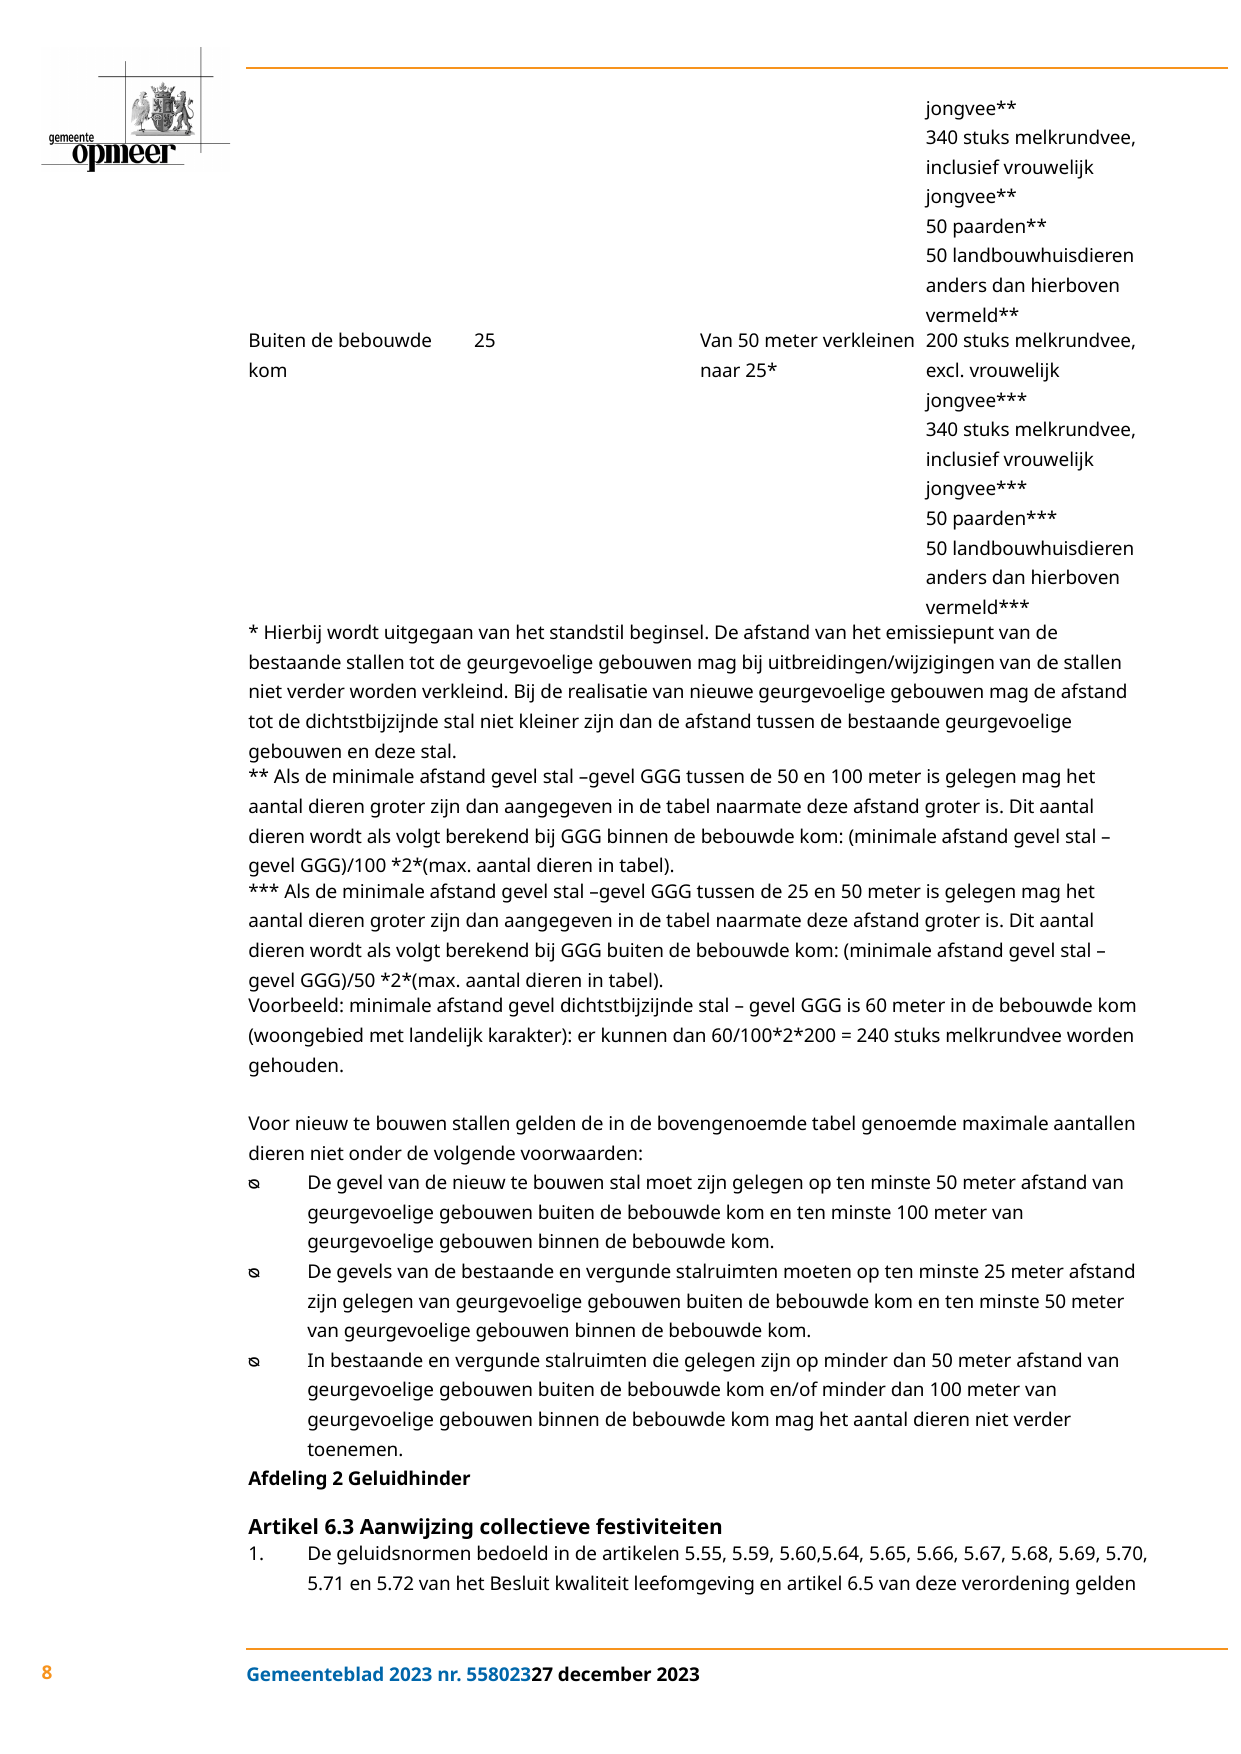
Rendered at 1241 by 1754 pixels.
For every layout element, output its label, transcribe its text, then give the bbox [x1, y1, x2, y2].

list In bestaande en vergunde stalruimten die gelegen zijn op minder dan 50 meter afstand van geurgevoelige gebouwen buiten de bebouwde kom en/of minder dan 100 meter van geurgevoelige gebouwen binnen de bebouwde kom mag het aantal dieren niet verder toenemen. [248, 1347, 1152, 1461]
list De gevels van de bestaande en vergunde stalruimten moeten op ten minste 25 meter afstand zijn gelegen van geurgevoelige gebouwen buiten de bebouwde kom en ten minste 50 meter van geurgevoelige gebouwen binnen de bebouwde kom. [248, 1258, 1152, 1343]
table_cell Voorbeeld: minimale afstand gevel dichtstbijzijnde stal – gevel GGG is 60 meter in de bebouwde kom (woongebied met landelijk karakter): er kunnen dan 60/100*2*200 = 240 stuks melkrundvee worden gehouden. [248, 993, 1152, 1077]
table_cell 200 stuks melkrundvee, excl. vrouwelijk jongvee*** 340 stuks melkrundvee, inclusief vrouwelijk jongvee*** 50 paarden*** 50 landbouwhuisdieren anders dan hierboven vermeld*** [926, 328, 1152, 619]
picture [41, 47, 231, 172]
table_cell [248, 95, 474, 328]
table_cell jongvee** 340 stuks melkrundvee, inclusief vrouwelijk jongvee** 50 paarden** 50 landbouwhuisdieren anders dan hierboven vermeld** [926, 95, 1152, 328]
list De gevel van de nieuw te bouwen stal moet zijn gelegen op ten minste 50 meter afstand van geurgevoelige gebouwen buiten de bebouwde kom en ten minste 100 meter van geurgevoelige gebouwen binnen de bebouwde kom. [248, 1169, 1152, 1254]
text Artikel 6.3 Aanwijzing collectieve festiviteiten [248, 1512, 1152, 1540]
table_cell ** Als de minimale afstand gevel stal –gevel GGG tussen de 50 en 100 meter is gelegen mag het aantal dieren groter zijn dan aangegeven in de tabel naarmate deze afstand groter is. Dit aantal dieren wordt als volgt berekend bij GGG binnen de bebouwde kom: (minimale afstand gevel stal –gevel GGG)/100 *2*(max. aantal dieren in tabel). [248, 764, 1152, 878]
table_cell 25 [474, 328, 700, 619]
table_cell [474, 95, 700, 328]
table_cell * Hierbij wordt uitgegaan van het standstil beginsel. De afstand van het emissiepunt van de bestaande stallen tot de geurgevoelige gebouwen mag bij uitbreidingen/wijzigingen van de stallen niet verder worden verkleind. Bij de realisatie van nieuwe geurgevoelige gebouwen mag de afstand tot de dichtstbijzijnde stal niet kleiner zijn dan de afstand tussen de bestaande geurgevoelige gebouwen en deze stal. [248, 620, 1152, 764]
table_cell *** Als de minimale afstand gevel stal –gevel GGG tussen de 25 en 50 meter is gelegen mag het aantal dieren groter zijn dan aangegeven in de tabel naarmate deze afstand groter is. Dit aantal dieren wordt als volgt berekend bij GGG buiten de bebouwde kom: (minimale afstand gevel stal –gevel GGG)/50 *2*(max. aantal dieren in tabel). [248, 878, 1152, 993]
table_cell Buiten de bebouwde kom [248, 328, 474, 619]
list De geluidsnormen bedoeld in de artikelen 5.55, 5.59, 5.60,5.64, 5.65, 5.66, 5.67, 5.68, 5.69, 5.70, 5.71 en 5.72 van het Besluit kwaliteit leefomgeving en artikel 6.5 van deze verordening gelden [248, 1540, 1152, 1596]
table_cell Van 50 meter verkleinen naar 25* [700, 328, 926, 619]
text Afdeling 2 Geluidhinder [248, 1465, 1152, 1491]
text Voor nieuw te bouwen stallen gelden de in de bovengenoemde tabel genoemde maximale aantallen dieren niet onder de volgende voorwaarden: [248, 1110, 1152, 1166]
table_cell [700, 95, 926, 328]
